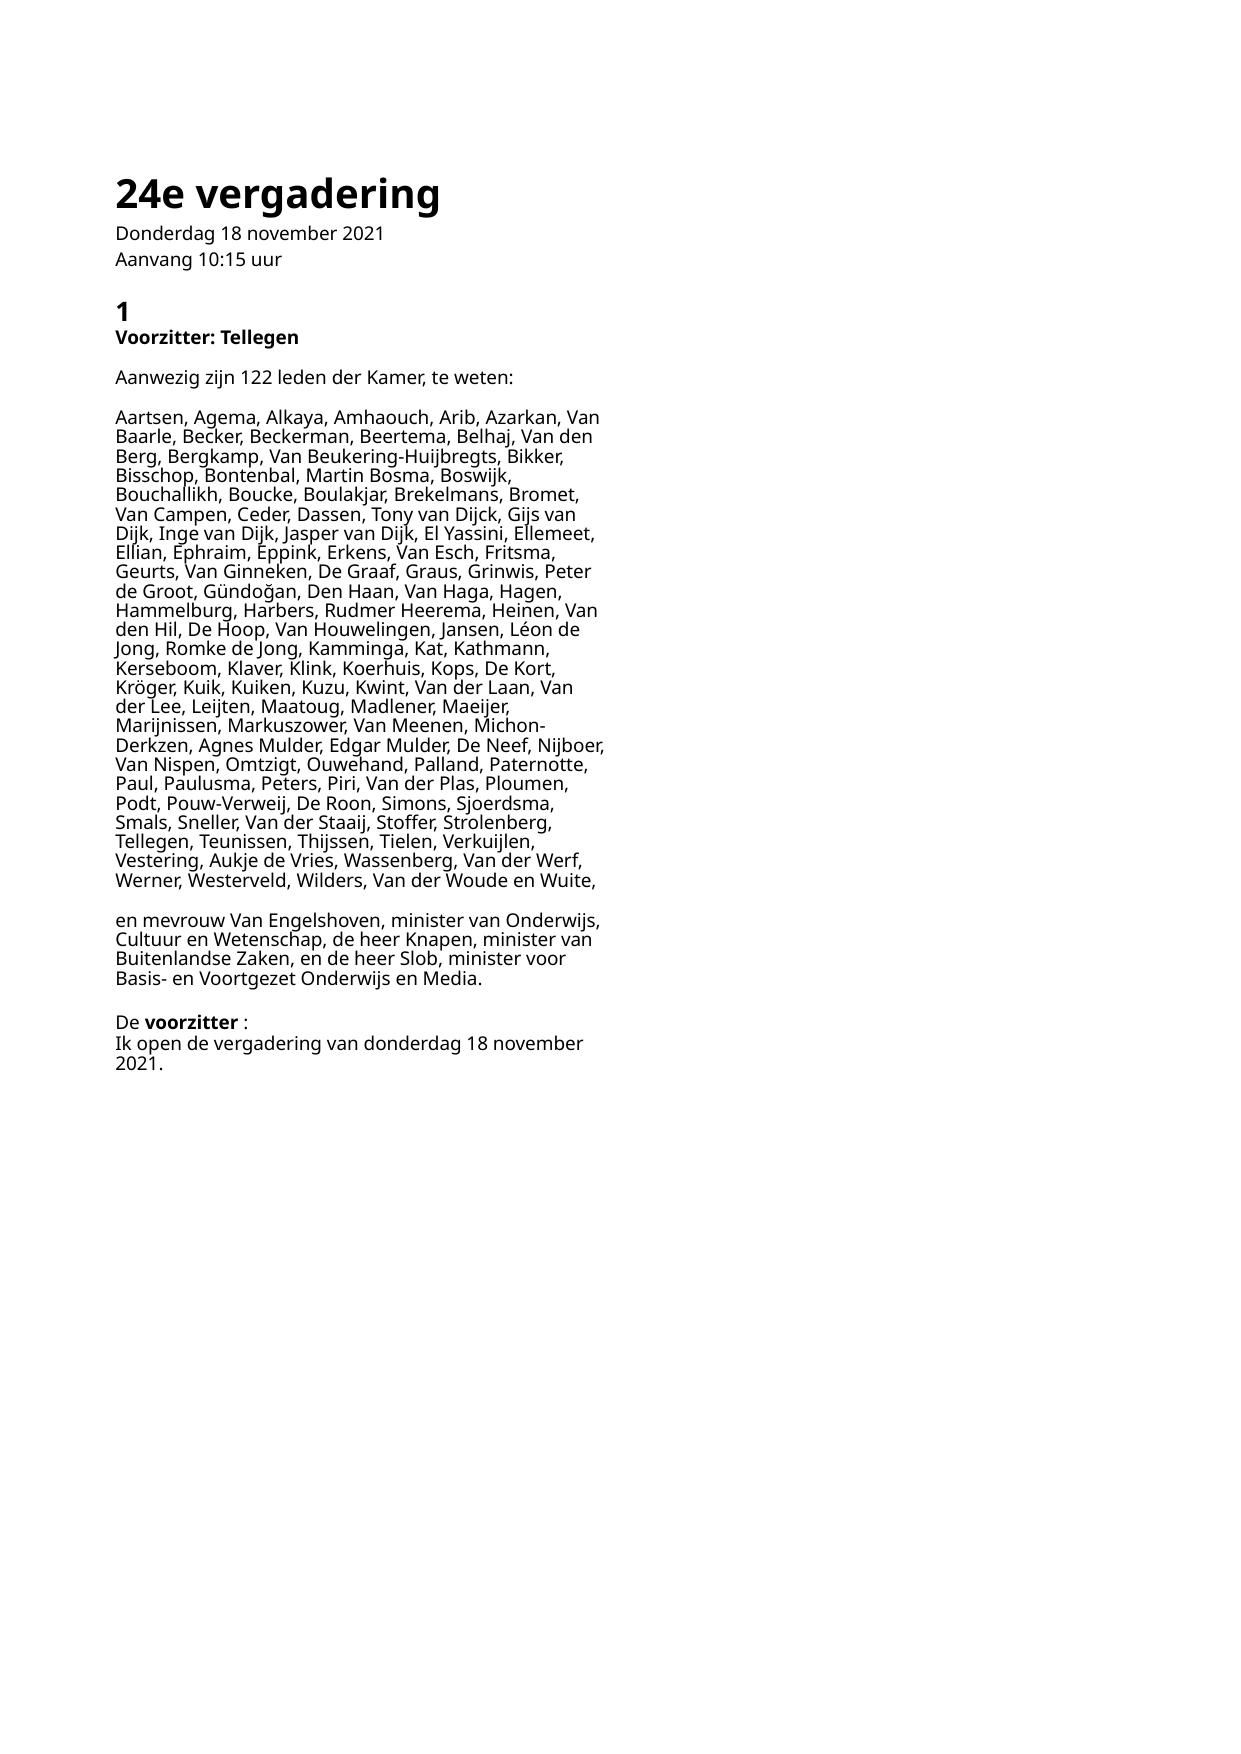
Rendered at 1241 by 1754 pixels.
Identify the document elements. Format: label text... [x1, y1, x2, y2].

text Aanvang 10:15 uur [115, 246, 605, 272]
text en mevrouw Van Engelshoven, minister van Onderwijs, Cultuur en Wetenschap, de heer Knapen, minister van Buitenlandse Zaken, en de heer Slob, minister voor Basis- en Voortgezet Onderwijs en Media. [115, 912, 605, 989]
text Donderdag 18 november 2021 [115, 220, 605, 246]
text Ik open de vergadering van donderdag 18 november 2021. [115, 1035, 605, 1074]
text 1 [115, 292, 605, 329]
text Voorzitter: Tellegen [115, 329, 605, 348]
text Aartsen, Agema, Alkaya, Amhaouch, Arib, Azarkan, Van Baarle, Becker, Beckerman, Beertema, Belhaj, Van den Berg, Bergkamp, Van Beukering-Huijbregts, Bikker, Bisschop, Bontenbal, Martin Bosma, Boswijk, Bouchallikh, Boucke, Boulakjar, Brekelmans, Bromet, Van Campen, Ceder, Dassen, Tony van Dijck, Gijs van Dijk, Inge van Dijk, Jasper van Dijk, El Yassini, Ellemeet, Ellian, Ephraim, Eppink, Erkens, Van Esch, Fritsma, Geurts, Van Ginneken, De Graaf, Graus, Grinwis, Peter de Groot, Gündoğan, Den Haan, Van Haga, Hagen, Hammelburg, Harbers, Rudmer Heerema, Heinen, Van den Hil, De Hoop, Van Houwelingen, Jansen, Léon de Jong, Romke de Jong, Kamminga, Kat, Kathmann, Kerseboom, Klaver, Klink, Koerhuis, Kops, De Kort, Kröger, Kuik, Kuiken, Kuzu, Kwint, Van der Laan, Van der Lee, Leijten, Maatoug, Madlener, Maeijer, Marijnissen, Markuszower, Van Meenen, Michon-Derkzen, Agnes Mulder, Edgar Mulder, De Neef, Nijboer, Van Nispen, Omtzigt, Ouwehand, Palland, Paternotte, Paul, Paulusma, Peters, Piri, Van der Plas, Ploumen, Podt, Pouw-Verweij, De Roon, Simons, Sjoerdsma, Smals, Sneller, Van der Staaij, Stoffer, Strolenberg, Tellegen, Teunissen, Thijssen, Tielen, Verkuijlen, Vestering, Aukje de Vries, Wassenberg, Van der Werf, Werner, Westerveld, Wilders, Van der Woude en Wuite, [115, 409, 605, 891]
text Aanwezig zijn 122 leden der Kamer, te weten: [115, 369, 605, 388]
text 24e vergadering [115, 165, 605, 220]
text De voorzitter : [115, 1009, 605, 1035]
